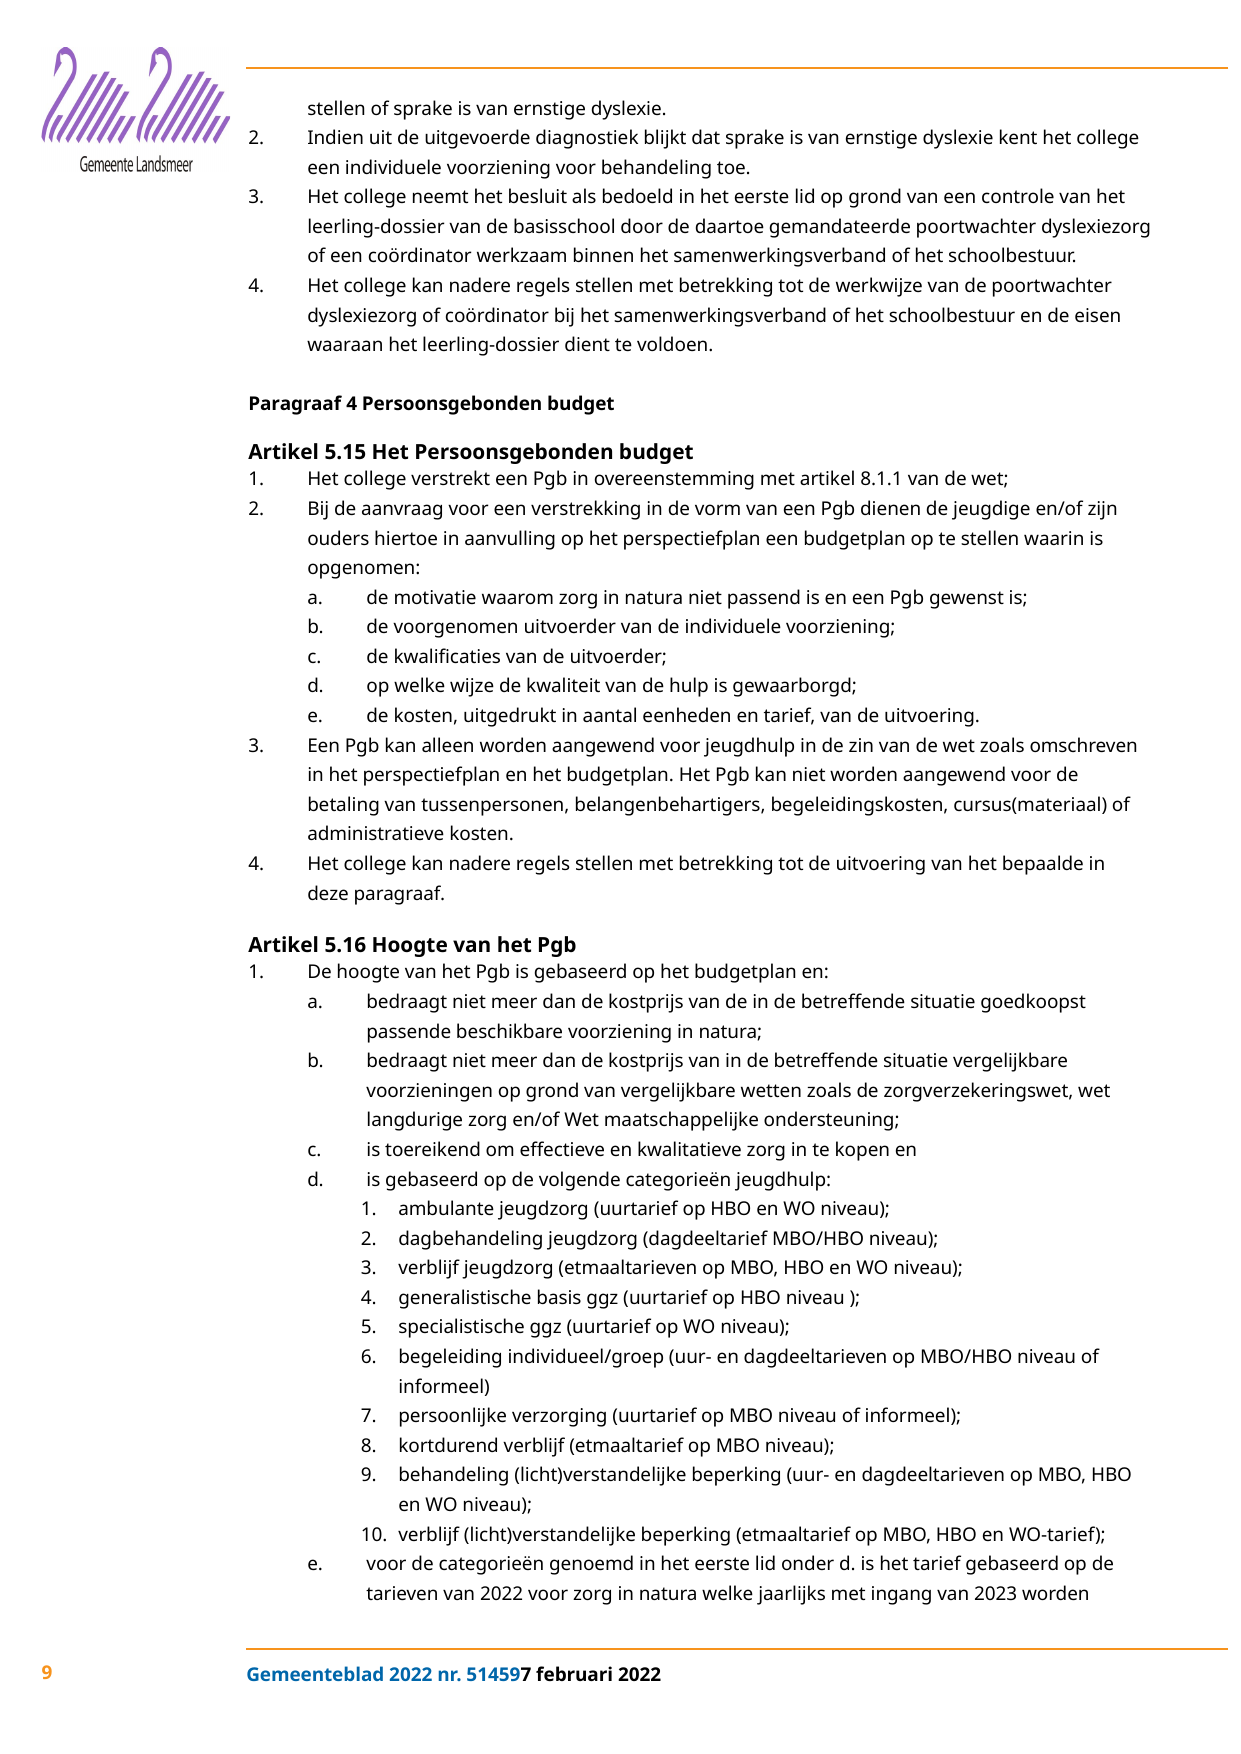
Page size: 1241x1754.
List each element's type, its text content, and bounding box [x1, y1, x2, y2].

list Het college neemt het besluit als bedoeld in het eerste lid op grond van een controle van het leerling-dossier van de basisschool door de daartoe gemandateerde poortwachter dyslexiezorg of een coördinator werkzaam binnen het samenwerkingsverband of het schoolbestuur. [248, 183, 1152, 268]
list is gebaseerd op de volgende categorieën jeugdhulp: [307, 1166, 1152, 1191]
list de voorgenomen uitvoerder van de individuele voorziening; [307, 613, 1152, 639]
list Het college kan nadere regels stellen met betrekking tot de uitvoering van het bepaalde in deze paragraaf. [248, 850, 1152, 906]
list specialistische ggz (uurtarief op WO niveau); [361, 1314, 1152, 1339]
list voor de categorieën genoemd in het eerste lid onder d. is het tarief gebaseerd op de tarieven van 2022 voor zorg in natura welke jaarlijks met ingang van 2023 worden [307, 1550, 1152, 1606]
list op welke wijze de kwaliteit van de hulp is gewaarborgd; [307, 673, 1152, 698]
list Indien uit de uitgevoerde diagnostiek blijkt dat sprake is van ernstige dyslexie kent het college een individuele voorziening voor behandeling toe. [248, 124, 1152, 180]
list Het college verstrekt een Pgb in overeenstemming met artikel 8.1.1 van de wet; [248, 466, 1152, 491]
list verblijf (licht)verstandelijke beperking (etmaaltarief op MBO, HBO en WO-tarief); [361, 1521, 1152, 1546]
list generalistische basis ggz (uurtarief op HBO niveau ); [361, 1284, 1152, 1310]
list bedraagt niet meer dan de kostprijs van de in de betreffende situatie goedkoopst passende beschikbare voorziening in natura; [307, 988, 1152, 1043]
list is toereikend om effectieve en kwalitatieve zorg in te kopen en [307, 1136, 1152, 1162]
list Bij de aanvraag voor een verstrekking in de vorm van een Pgb dienen de jeugdige en/of zijn ouders hiertoe in aanvulling op het perspectiefplan een budgetplan op te stellen waarin is opgenomen: [248, 495, 1152, 580]
list De hoogte van het Pgb is gebaseerd op het budgetplan en: [248, 959, 1152, 984]
list de motivatie waarom zorg in natura niet passend is en een Pgb gewenst is; [307, 584, 1152, 610]
list Een Pgb kan alleen worden aangewend voor jeugdhulp in de zin van de wet zoals omschreven in het perspectiefplan en het budgetplan. Het Pgb kan niet worden aangewend voor de betaling van tussenpersonen, belangenbehartigers, begeleidingskosten, cursus(materiaal) of administratieve kosten. [248, 732, 1152, 846]
list persoonlijke verzorging (uurtarief op MBO niveau of informeel); [361, 1402, 1152, 1428]
text Artikel 5.16 Hoogte van het Pgb [248, 930, 1152, 959]
list begeleiding individueel/groep (uur- en dagdeeltarieven op MBO/HBO niveau of informeel) [361, 1343, 1152, 1398]
list behandeling (licht)verstandelijke beperking (uur- en dagdeeltarieven op MBO, HBO en WO niveau); [361, 1462, 1152, 1517]
list dagbehandeling jeugdzorg (dagdeeltarief MBO/HBO niveau); [361, 1225, 1152, 1251]
list de kwalificaties van de uitvoerder; [307, 643, 1152, 669]
list verblijf jeugdzorg (etmaaltarieven op MBO, HBO en WO niveau); [361, 1254, 1152, 1280]
text Artikel 5.15 Het Persoonsgebonden budget [248, 437, 1152, 466]
list Het college kan nadere regels stellen met betrekking tot de werkwijze van de poortwachter dyslexiezorg of coördinator bij het samenwerkingsverband of het schoolbestuur en de eisen waaraan het leerling-dossier dient te voldoen. [248, 272, 1152, 357]
list de kosten, uitgedrukt in aantal eenheden en tarief, van de uitvoering. [307, 702, 1152, 728]
list ambulante jeugdzorg (uurtarief op HBO en WO niveau); [361, 1195, 1152, 1221]
list kortdurend verblijf (etmaaltarief op MBO niveau); [361, 1432, 1152, 1458]
list stellen of sprake is van ernstige dyslexie. [248, 95, 1152, 121]
list bedraagt niet meer dan de kostprijs van in de betreffende situatie vergelijkbare voorzieningen op grond van vergelijkbare wetten zoals de zorgverzekeringswet, wet langdurige zorg en/of Wet maatschappelijke ondersteuning; [307, 1047, 1152, 1132]
text Paragraaf 4 Persoonsgebonden budget [248, 391, 1152, 416]
picture [41, 47, 231, 172]
